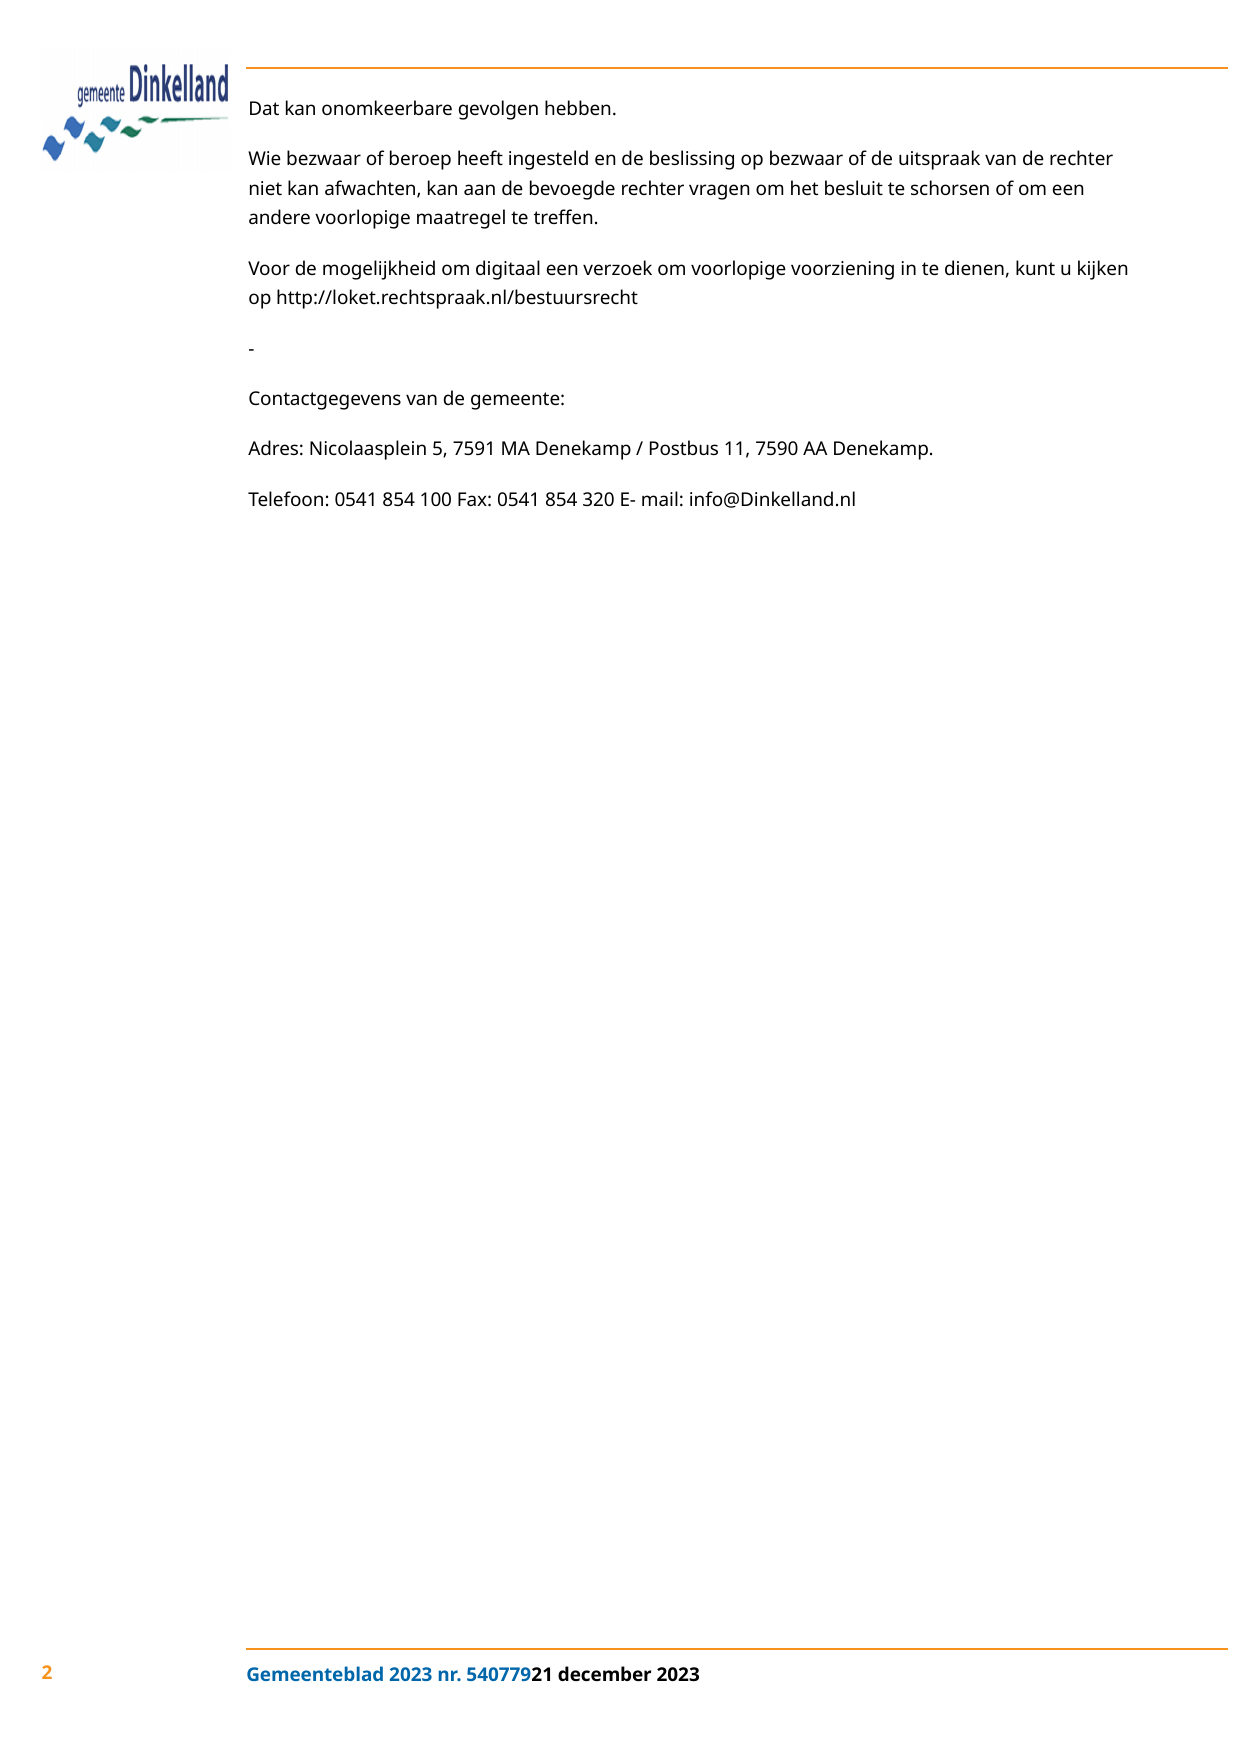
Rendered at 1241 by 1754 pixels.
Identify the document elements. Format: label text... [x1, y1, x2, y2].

text Dat kan onomkeerbare gevolgen hebben. [248, 95, 1152, 121]
text Wie bezwaar of beroep heeft ingesteld en de beslissing op bezwaar of de uitspraak van de rechter niet kan afwachten, kan aan de bevoegde rechter vragen om het besluit te schorsen of om een andere voorlopige maatregel te treffen. [248, 145, 1152, 230]
text Telefoon: 0541 854 100 Fax: 0541 854 320 E- mail: info@Dinkelland.nl [248, 486, 1152, 512]
text - [248, 335, 1152, 361]
text Voor de mogelijkheid om digitaal een verzoek om voorlopige voorziening in te dienen, kunt u kijken op http://loket.rechtspraak.nl/bestuursrecht [248, 255, 1152, 310]
text Contactgegevens van de gemeente: [248, 385, 1152, 411]
text Adres: Nicolaasplein 5, 7591 MA Denekamp / Postbus 11, 7590 AA Denekamp. [248, 436, 1152, 461]
picture [41, 47, 231, 172]
